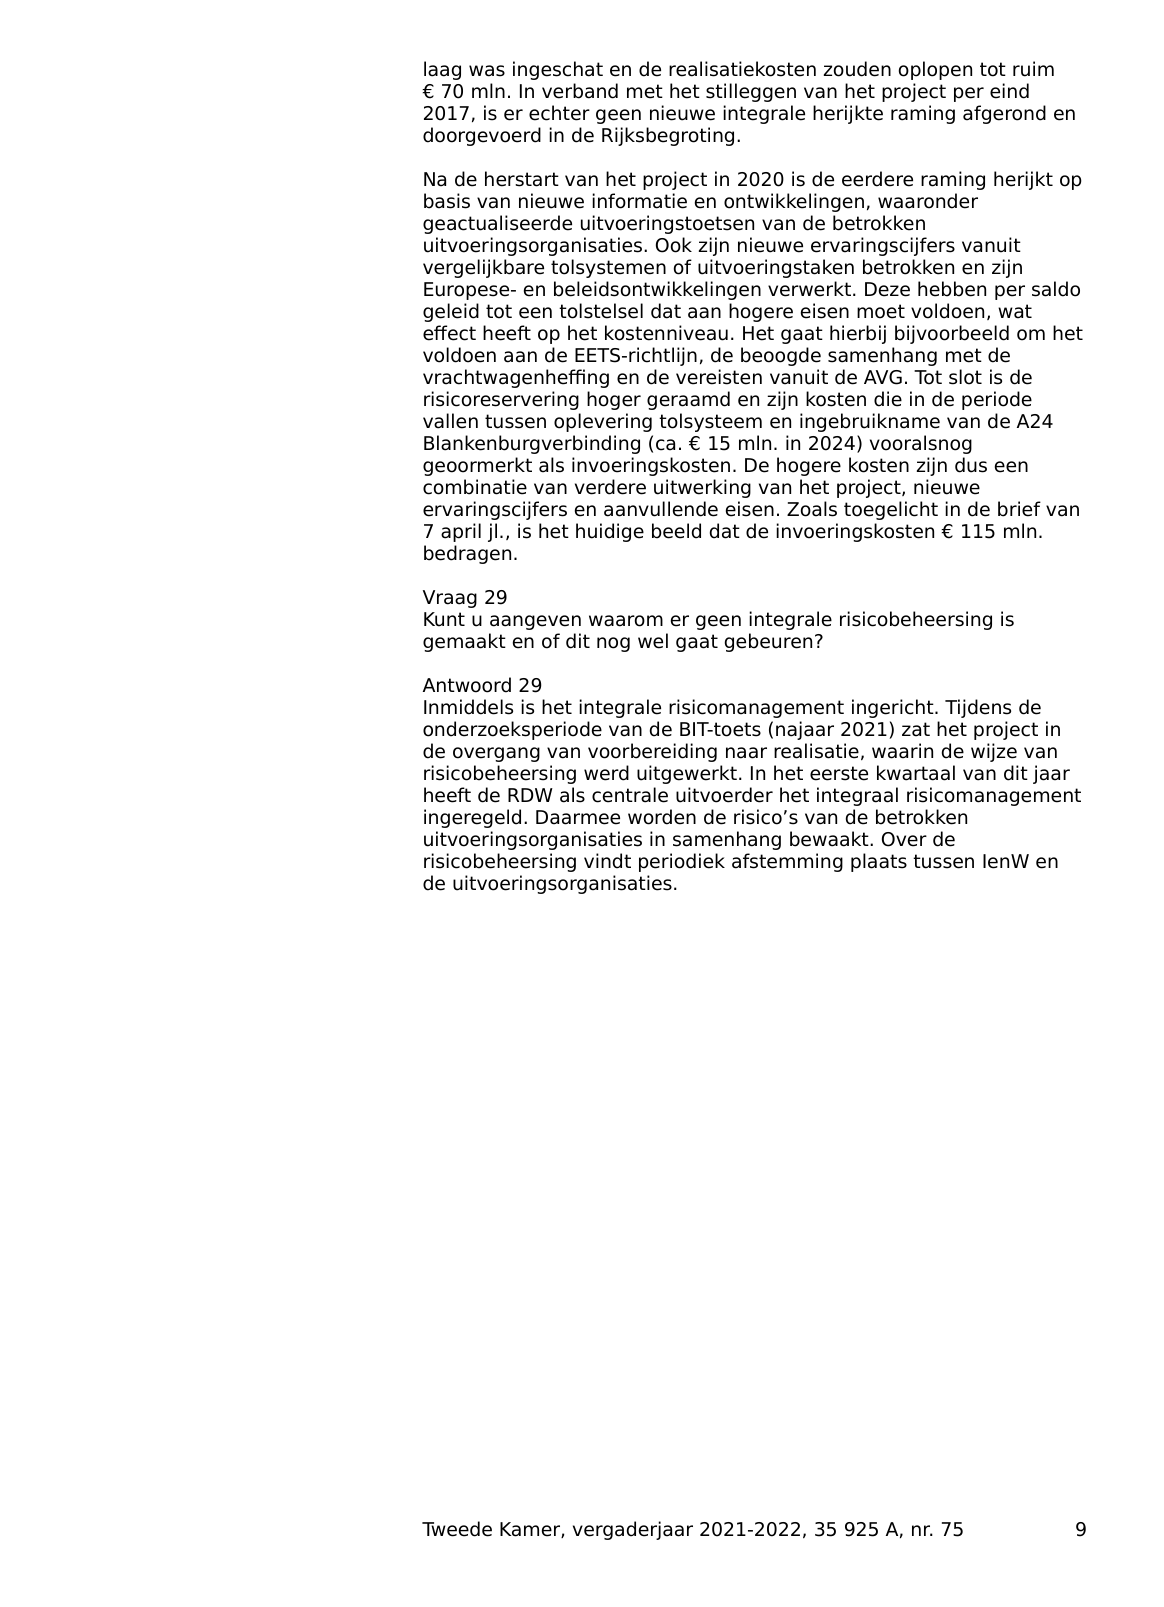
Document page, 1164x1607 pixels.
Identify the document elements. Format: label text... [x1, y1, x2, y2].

text Na de herstart van het project in 2020 is de eerdere raming herijkt op basis van nieuwe informatie en ontwikkelingen, waaronder geactualiseerde uitvoeringstoetsen van de betrokken uitvoeringsorganisaties. Ook zijn nieuwe ervaringscijfers vanuit vergelijkbare tolsystemen of uitvoeringstaken betrokken en zijn Europese- en beleidsontwikkelingen verwerkt. Deze hebben per saldo geleid tot een tolstelsel dat aan hogere eisen moet voldoen, wat effect heeft op het kostenniveau. Het gaat hierbij bijvoorbeeld om het voldoen aan de EETS-richtlijn, de beoogde samenhang met de vrachtwagenheffing en de vereisten vanuit de AVG. Tot slot is de risicoreservering hoger geraamd en zijn kosten die in de periode vallen tussen oplevering tolsysteem en ingebruikname van de A24 Blankenburgverbinding (ca. € 15 mln. in 2024) vooralsnog geoormerkt als invoeringskosten. De hogere kosten zijn dus een combinatie van verdere uitwerking van het project, nieuwe ervaringscijfers en aanvullende eisen. Zoals toegelicht in de brief van 7 april jl., is het huidige beeld dat de invoeringskosten € 115 mln. bedragen. [422, 169, 1087, 565]
text Inmiddels is het integrale risicomanagement ingericht. Tijdens de onderzoeksperiode van de BIT-toets (najaar 2021) zat het project in de overgang van voorbereiding naar realisatie, waarin de wijze van risicobeheersing werd uitgewerkt. In het eerste kwartaal van dit jaar heeft de RDW als centrale uitvoerder het integraal risicomanagement ingeregeld. Daarmee worden de risico’s van de betrokken uitvoeringsorganisaties in samenhang bewaakt. Over de risicobeheersing vindt periodiek afstemming plaats tussen IenW en de uitvoeringsorganisaties. [422, 697, 1087, 895]
text laag was ingeschat en de realisatiekosten zouden oplopen tot ruim € 70 mln. In verband met het stilleggen van het project per eind 2017, is er echter geen nieuwe integrale herijkte raming afgerond en doorgevoerd in de Rijksbegroting. [422, 59, 1087, 147]
text Antwoord 29 [422, 675, 1087, 697]
text Vraag 29 [422, 587, 1087, 609]
text Kunt u aangeven waarom er geen integrale risicobeheersing is gemaakt en of dit nog wel gaat gebeuren? [422, 609, 1087, 653]
